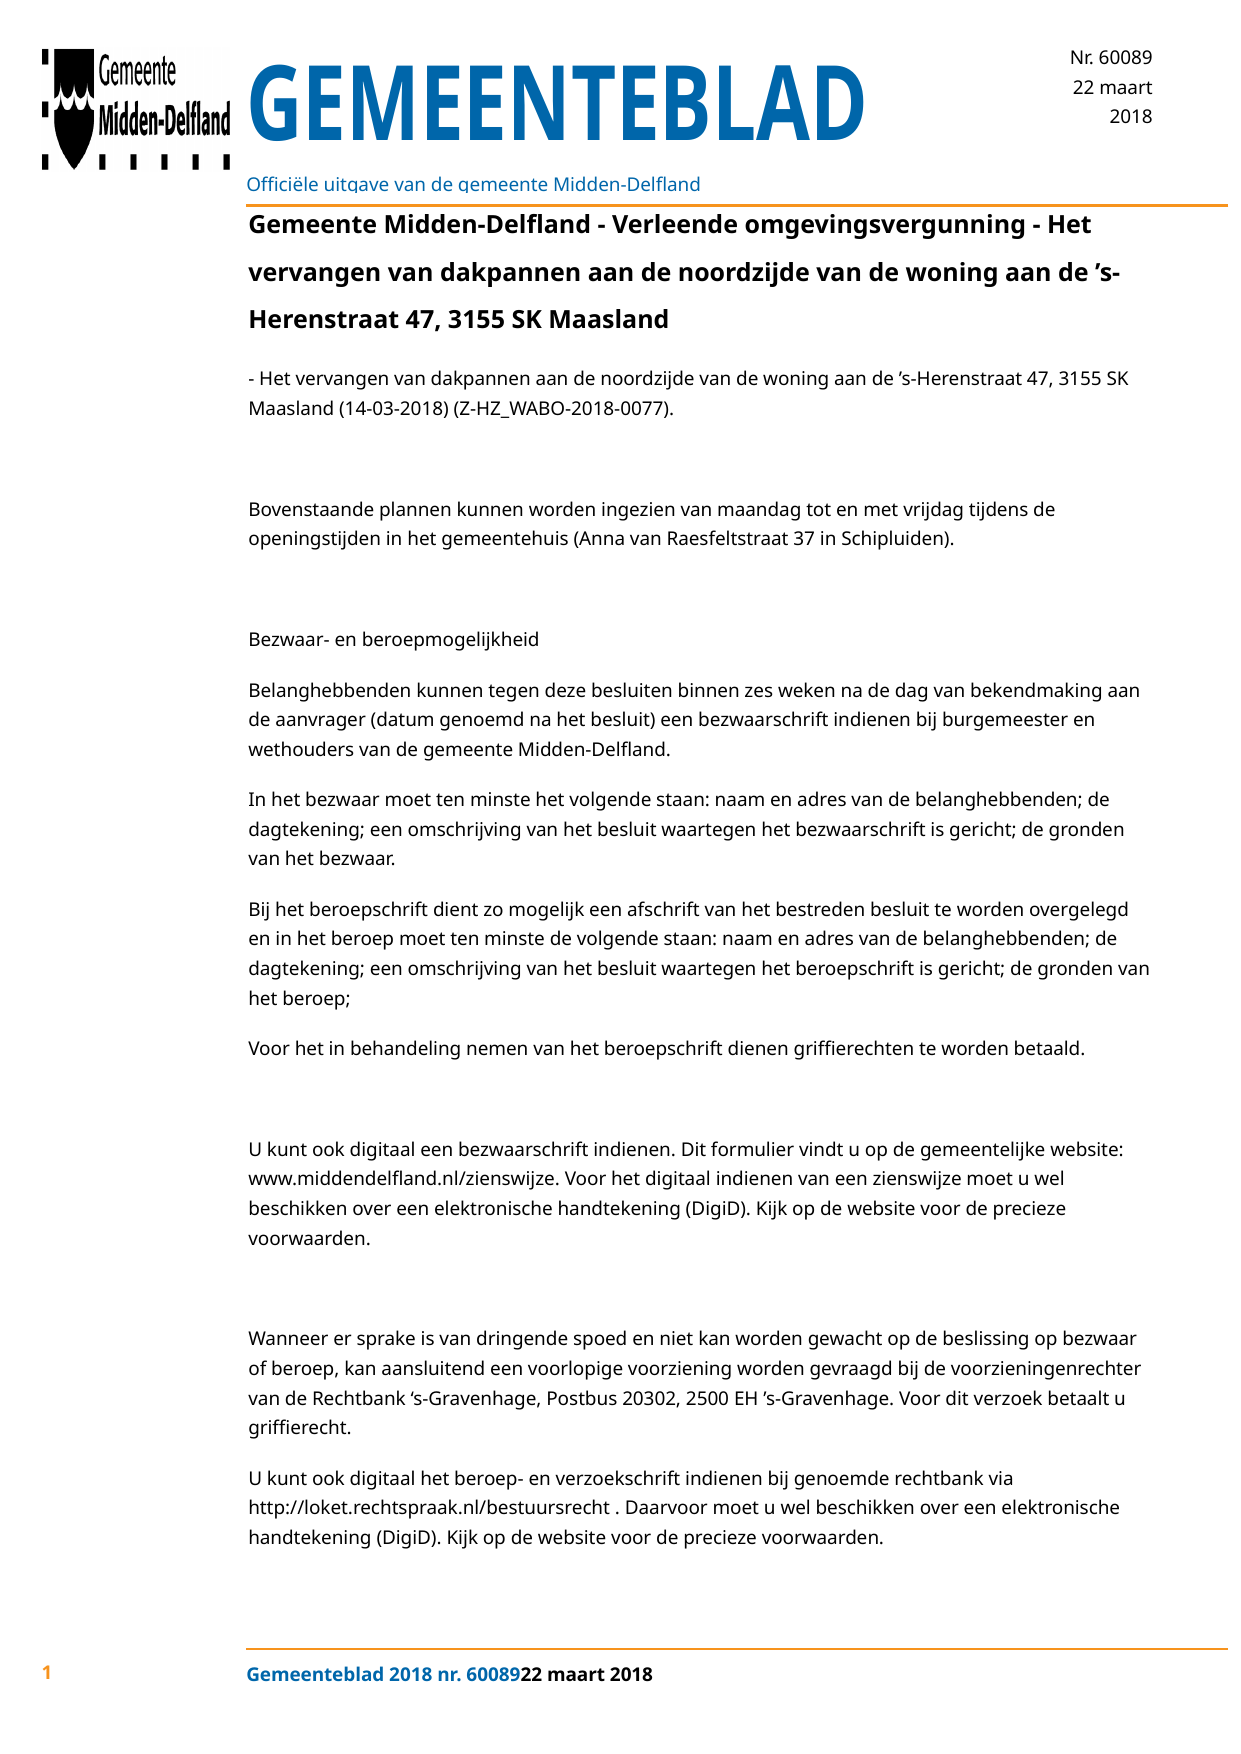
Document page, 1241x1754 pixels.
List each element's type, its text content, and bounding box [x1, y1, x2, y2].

picture [41, 47, 231, 172]
text U kunt ook digitaal het beroep- en verzoekschrift indienen bij genoemde rechtbank via http://loket.rechtspraak.nl/bestuursrecht . Daarvoor moet u wel beschikken over een elektronische handtekening (DigiD). Kijk op de website voor de precieze voorwaarden. [248, 1465, 1152, 1549]
text Bovenstaande plannen kunnen worden ingezien van maandag tot en met vrijdag tijdens de openingstijden in het gemeentehuis (Anna van Raesfeltstraat 37 in Schipluiden). [248, 496, 1152, 551]
text In het bezwaar moet ten minste het volgende staan: naam en adres van de belanghebbenden; de dagtekening; een omschrijving van het besluit waartegen het bezwaarschrift is gericht; de gronden van het bezwaar. [248, 786, 1152, 871]
text U kunt ook digitaal een bezwaarschrift indienen. Dit formulier vindt u op de gemeentelijke website: www.middendelfland.nl/zienswijze. Voor het digitaal indienen van een zienswijze moet u wel beschikken over een elektronische handtekening (DigiD). Kijk op de website voor de precieze voorwaarden. [248, 1136, 1152, 1250]
text Bij het beroepschrift dient zo mogelijk een afschrift van het bestreden besluit te worden overgelegd en in het beroep moet ten minste de volgende staan: naam en adres van de belanghebbenden; de dagtekening; een omschrijving van het besluit waartegen het beroepschrift is gericht; de gronden van het beroep; [248, 896, 1152, 1010]
text Bezwaar- en beroepmogelijkheid [248, 626, 1152, 652]
text Wanneer er sprake is van dringende spoed en niet kan worden gewacht op de beslissing op bezwaar of beroep, kan aansluitend een voorlopige voorziening worden gevraagd bij de voorzieningenrechter van de Rechtbank ‘s-Gravenhage, Postbus 20302, 2500 EH ’s-Gravenhage. Voor dit verzoek betaalt u griffierecht. [248, 1326, 1152, 1440]
text - Het vervangen van dakpannen aan de noordzijde van de woning aan de ’s-Herenstraat 47, 3155 SK Maasland (14-03-2018) (Z-HZ_WABO-2018-0077). [248, 366, 1152, 421]
text Belanghebbenden kunnen tegen deze besluiten binnen zes weken na de dag van bekendmaking aan de aanvrager (datum genoemd na het besluit) een bezwaarschrift indienen bij burgemeester en wethouders van de gemeente Midden-Delfland. [248, 677, 1152, 762]
text Gemeente Midden-Delfland - Verleende omgevingsvergunning - Het vervangen van dakpannen aan de noordzijde van de woning aan de ’s-Herenstraat 47, 3155 SK Maasland [248, 207, 1152, 336]
text Voor het in behandeling nemen van het beroepschrift dienen griffierechten te worden betaald. [248, 1035, 1152, 1061]
